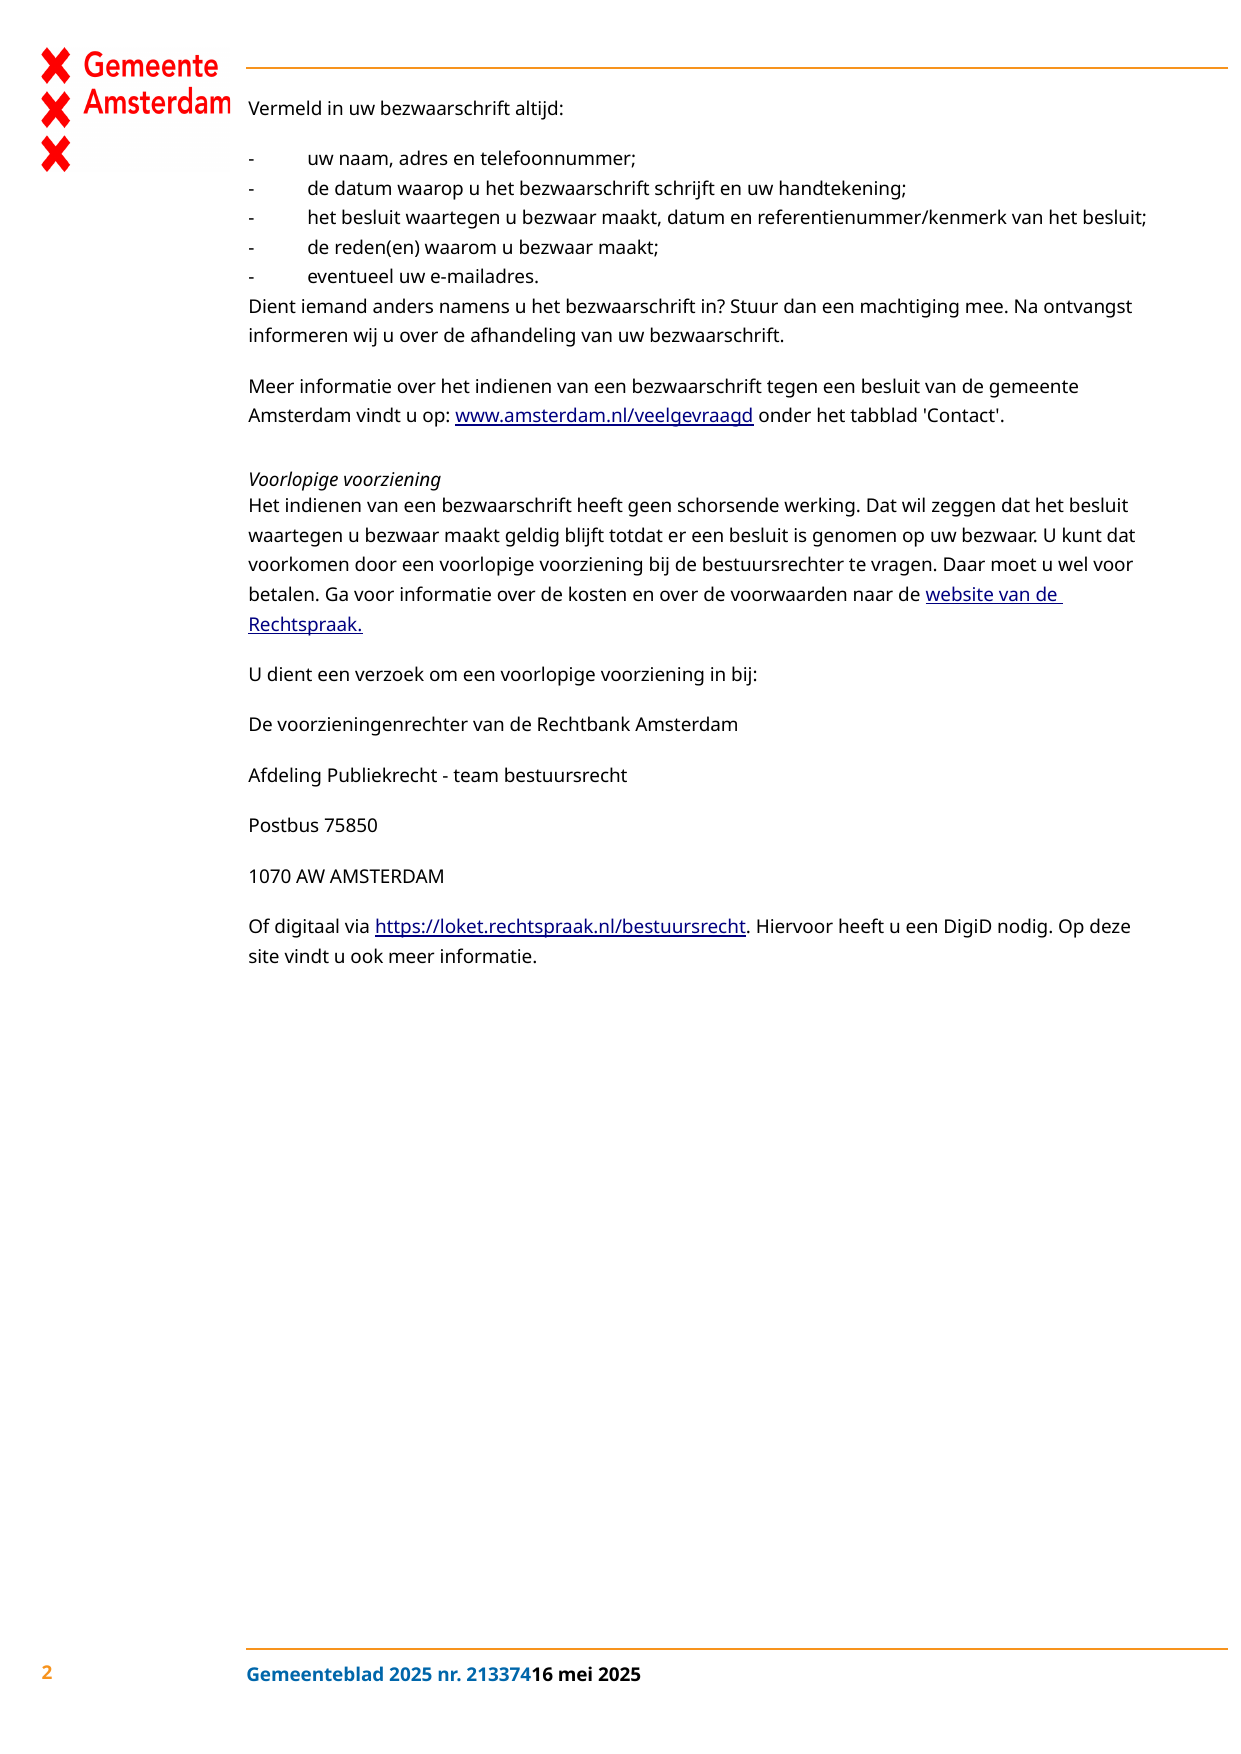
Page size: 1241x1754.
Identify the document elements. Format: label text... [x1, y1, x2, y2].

text Het indienen van een bezwaarschrift heeft geen schorsende werking. Dat wil zeggen dat het besluit waartegen u bezwaar maakt geldig blijft totdat er een besluit is genomen op uw bezwaar. U kunt dat voorkomen door een voorlopige voorziening bij de bestuursrechter te vragen. Daar moet u wel voor betalen. Ga voor informatie over de kosten en over de voorwaarden naar de website van de Rechtspraak. [248, 492, 1152, 636]
text 1070 AW AMSTERDAM [248, 863, 1152, 888]
list de datum waarop u het bezwaarschrift schrijft en uw handtekening; [248, 175, 1152, 201]
text De voorzieningenrechter van de Rechtbank Amsterdam [248, 712, 1152, 737]
list het besluit waartegen u bezwaar maakt, datum en referentienummer/kenmerk van het besluit; [248, 204, 1152, 230]
text Afdeling Publiekrecht - team bestuursrecht [248, 762, 1152, 788]
list de reden(en) waarom u bezwaar maakt; [248, 234, 1152, 260]
picture [41, 47, 231, 172]
list uw naam, adres en telefoonnummer; [248, 145, 1152, 171]
text Postbus 75850 [248, 812, 1152, 838]
text Meer informatie over het indienen van een bezwaarschrift tegen een besluit van de gemeente Amsterdam vindt u op: www.amsterdam.nl/veelgevraagd onder het tabblad 'Contact'. [248, 373, 1152, 428]
text Dient iemand anders namens u het bezwaarschrift in? Stuur dan een machtiging mee. Na ontvangst informeren wij u over de afhandeling van uw bezwaarschrift. [248, 293, 1152, 348]
text Voorlopige voorziening [248, 467, 1152, 492]
text U dient een verzoek om een voorlopige voorziening in bij: [248, 661, 1152, 687]
list eventueel uw e-mailadres. [248, 263, 1152, 289]
text Of digitaal via https://loket.rechtspraak.nl/bestuursrecht. Hiervoor heeft u een DigiD nodig. Op deze site vindt u ook meer informatie. [248, 913, 1152, 968]
text Vermeld in uw bezwaarschrift altijd: [248, 95, 1152, 121]
